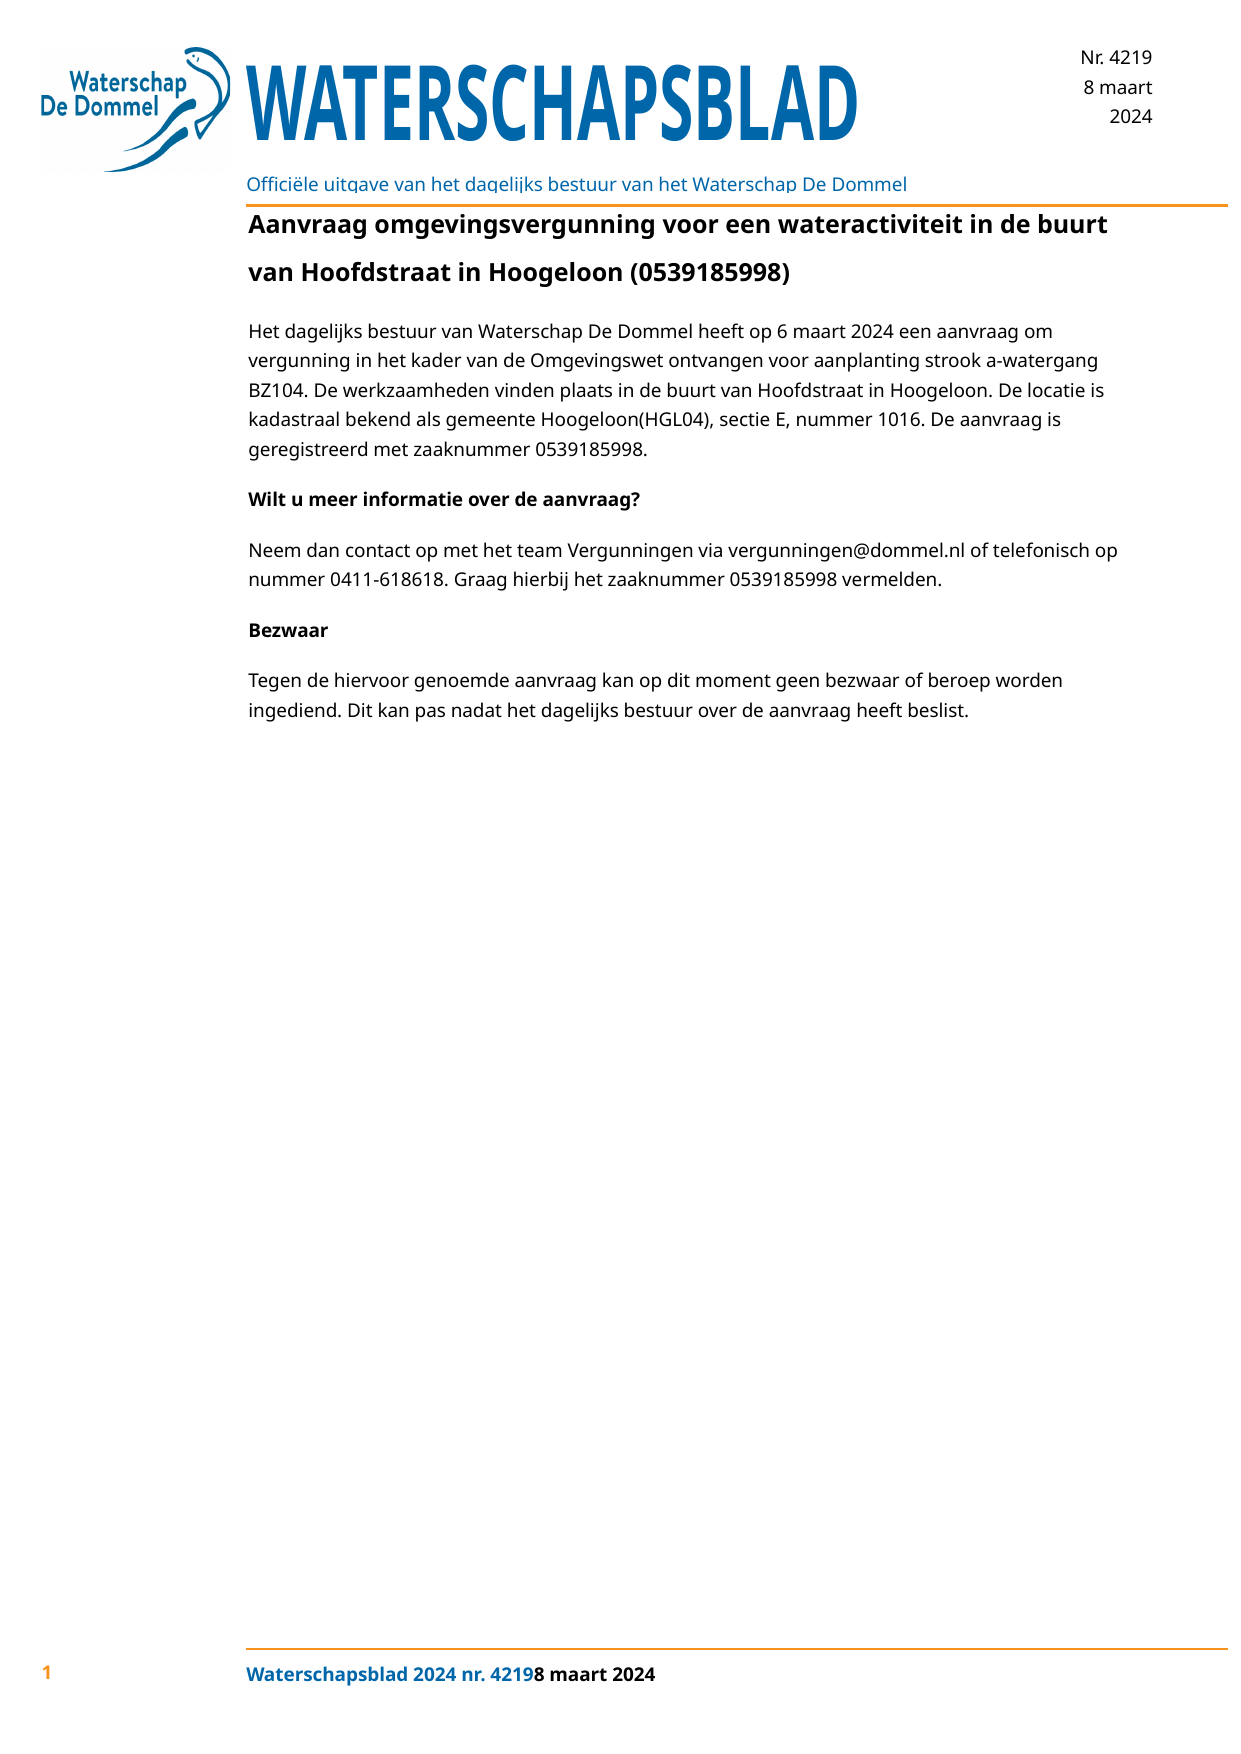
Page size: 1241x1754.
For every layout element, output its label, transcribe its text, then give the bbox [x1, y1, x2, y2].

picture [45, 99, 51, 111]
text Het dagelijks bestuur van Waterschap De Dommel heeft op 6 maart 2024 een aanvraag om vergunning in het kader van de Omgevingswet ontvangen voor aanplanting strook a-watergang BZ104. De werkzaamheden vinden plaats in de buurt van Hoofdstraat in Hoogeloon. De locatie is kadastraal bekend als gemeente Hoogeloon(HGL04), sectie E, nummer 1016. De aanvraag is geregistreerd met zaaknummer 0539185998. [248, 318, 1152, 462]
picture [41, 47, 231, 172]
picture [204, 47, 231, 76]
text Bezwaar [248, 617, 1152, 643]
picture [198, 118, 210, 131]
text Wilt u meer informatie over de aanvraag? [248, 487, 1152, 512]
text Tegen de hiervoor genoemde aanvraag kan op dit moment geen bezwaar of beroep worden ingediend. Dit kan pas nadat het dagelijks bestuur over de aanvraag heeft beslist. [248, 667, 1152, 723]
text Neem dan contact op met het team Vergunningen via vergunningen@dommel.nl of telefonisch op nummer 0411-618618. Graag hierbij het zaaknummer 0539185998 vermelden. [248, 537, 1152, 592]
text Aanvraag omgevingsvergunning voor een wateractiviteit in de buurt van Hoofdstraat in Hoogeloon (0539185998) [248, 207, 1152, 288]
